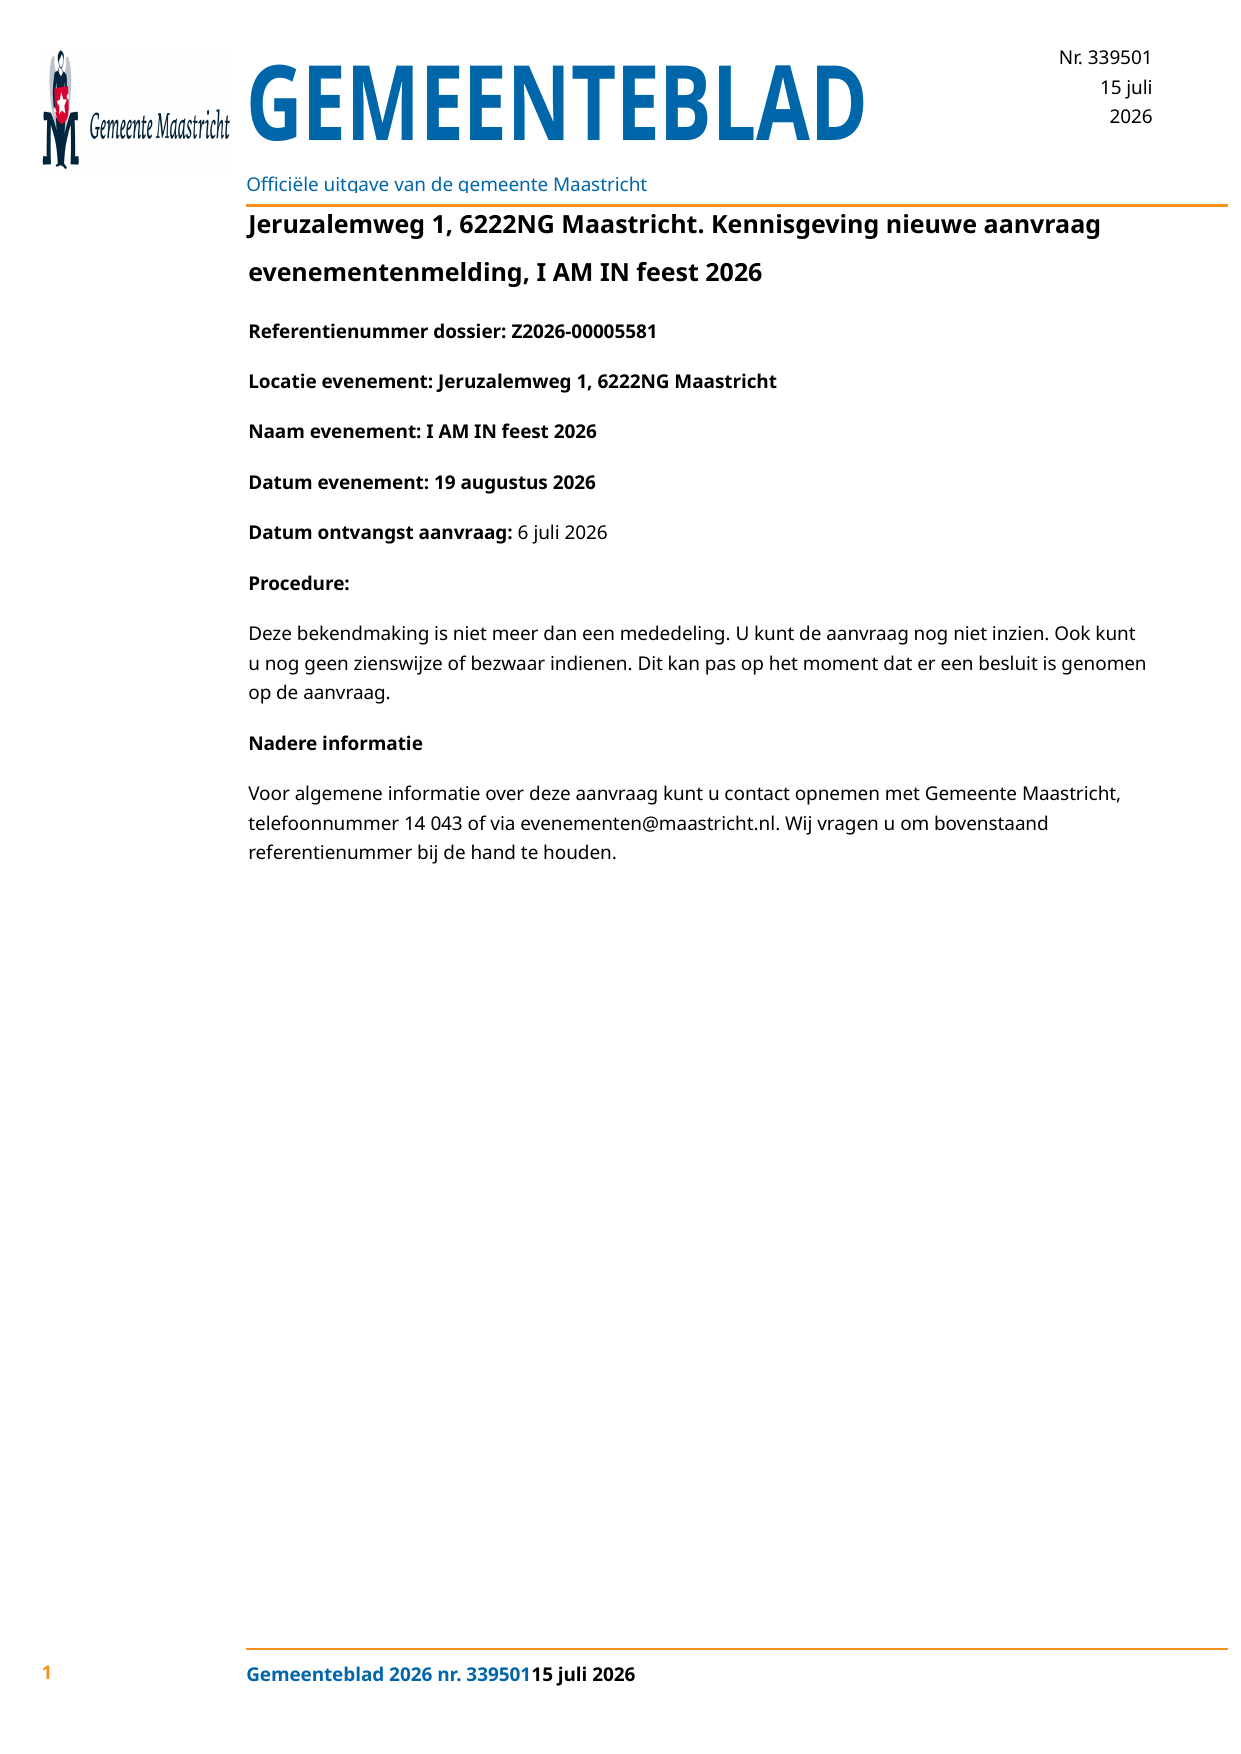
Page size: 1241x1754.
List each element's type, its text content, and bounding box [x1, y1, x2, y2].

text Nadere informatie [248, 730, 1152, 756]
text Jeruzalemweg 1, 6222NG Maastricht. Kennisgeving nieuwe aanvraag evenementenmelding, I AM IN feest 2026 [248, 207, 1152, 288]
text Deze bekendmaking is niet meer dan een mededeling. U kunt de aanvraag nog niet inzien. Ook kunt u nog geen zienswijze of bezwaar indienen. Dit kan pas op het moment dat er een besluit is genomen op de aanvraag. [248, 620, 1152, 705]
text Referentienummer dossier: Z2026-00005581 [248, 318, 1152, 344]
text Datum evenement: 19 augustus 2026 [248, 469, 1152, 495]
text Procedure: [248, 570, 1152, 596]
text Locatie evenement: Jeruzalemweg 1, 6222NG Maastricht [248, 368, 1152, 394]
text Naam evenement: I AM IN feest 2026 [248, 419, 1152, 444]
picture [41, 47, 231, 172]
text Datum ontvangst aanvraag: 6 juli 2026 [248, 519, 1152, 545]
text Voor algemene informatie over deze aanvraag kunt u contact opnemen met Gemeente Maastricht, telefoonnummer 14 043 of via evenementen@maastricht.nl. Wij vragen u om bovenstaand referentienummer bij de hand te houden. [248, 780, 1152, 865]
